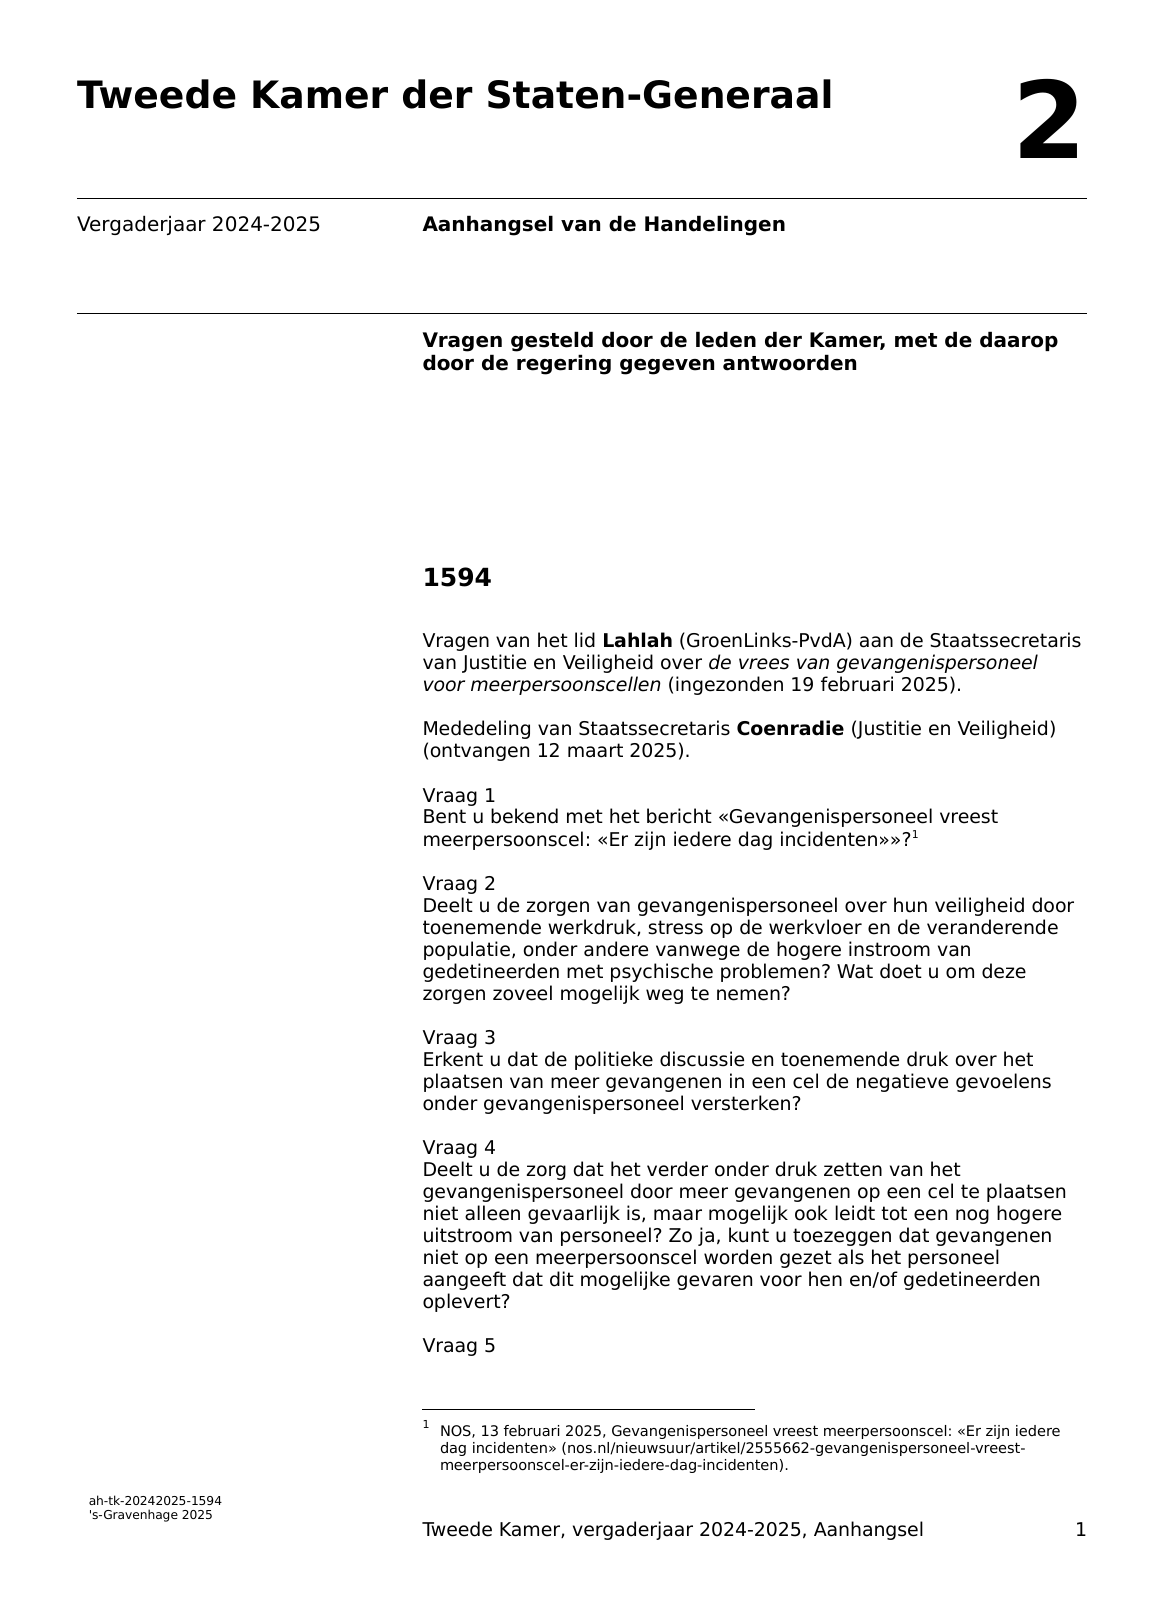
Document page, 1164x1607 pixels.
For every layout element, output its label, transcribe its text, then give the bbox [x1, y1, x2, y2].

text NOS, 13 februari 2025, Gevangenispersoneel vreest meerpersoonscel: «Er zijn iedere dag incidenten» (nos.nl/nieuwsuur/artikel/2555662-gevangenispersoneel-vreest-meerpersoonscel-er-zijn-iedere-dag-incidenten). [422, 1418, 1087, 1474]
text Erkent u dat de politieke discussie en toenemende druk over het plaatsen van meer gevangenen in een cel de negatieve gevoelens onder gevangenispersoneel versterken? [422, 1049, 1087, 1114]
text Vragen van het lid Lahlah (GroenLinks-PvdA) aan de Staatssecretaris van Justitie en Veiligheid over de vrees van gevangenispersoneel voor meerpersoonscellen (ingezonden 19 februari 2025). [422, 630, 1087, 696]
text Vraag 5 [422, 1335, 1087, 1357]
text Mededeling van Staatssecretaris Coenradie (Justitie en Veiligheid) (ontvangen 12 maart 2025). [422, 718, 1087, 762]
text Deelt u de zorg dat het verder onder druk zetten van het gevangenispersoneel door meer gevangenen op een cel te plaatsen niet alleen gevaarlijk is, maar mogelijk ook leidt tot een nog hogere uitstroom van personeel? Zo ja, kunt u toezeggen dat gevangenen niet op een meerpersoonscel worden gezet als het personeel aangeeft dat dit mogelijke gevaren voor hen en/of gedetineerden oplevert? [422, 1159, 1087, 1313]
text Vraag 4 [422, 1137, 1087, 1159]
table_header Tweede Kamer der Staten-Generaal [77, 59, 886, 198]
text ah-tk-20242025-1594 [88, 1494, 323, 1508]
text Vraag 2 [422, 873, 1087, 894]
text 's-Gravenhage 2025 [88, 1508, 323, 1522]
table_header 2 [886, 59, 1087, 198]
text 1594 [422, 563, 1087, 592]
text Vraag 3 [422, 1027, 1087, 1049]
text Deelt u de zorgen van gevangenispersoneel over hun veiligheid door toenemende werkdruk, stress op de werkvloer en de veranderende populatie, onder andere vanwege de hogere instroom van gedetineerden met psychische problemen? Wat doet u om deze zorgen zoveel mogelijk weg te nemen? [422, 894, 1087, 1004]
table_cell [77, 314, 422, 375]
text Vraag 1 [422, 784, 1087, 806]
text Bent u bekend met het bericht «Gevangenispersoneel vreest meerpersoonscel: «Er zijn iedere dag incidenten»»? [422, 806, 1087, 850]
table_cell Vragen gesteld door de leden der Kamer, met de daarop door de regering gegeven antwoorden [422, 314, 1087, 375]
table_cell Vergaderjaar 2024-2025 [77, 199, 422, 313]
table_cell Aanhangsel van de Handelingen [422, 199, 1087, 313]
